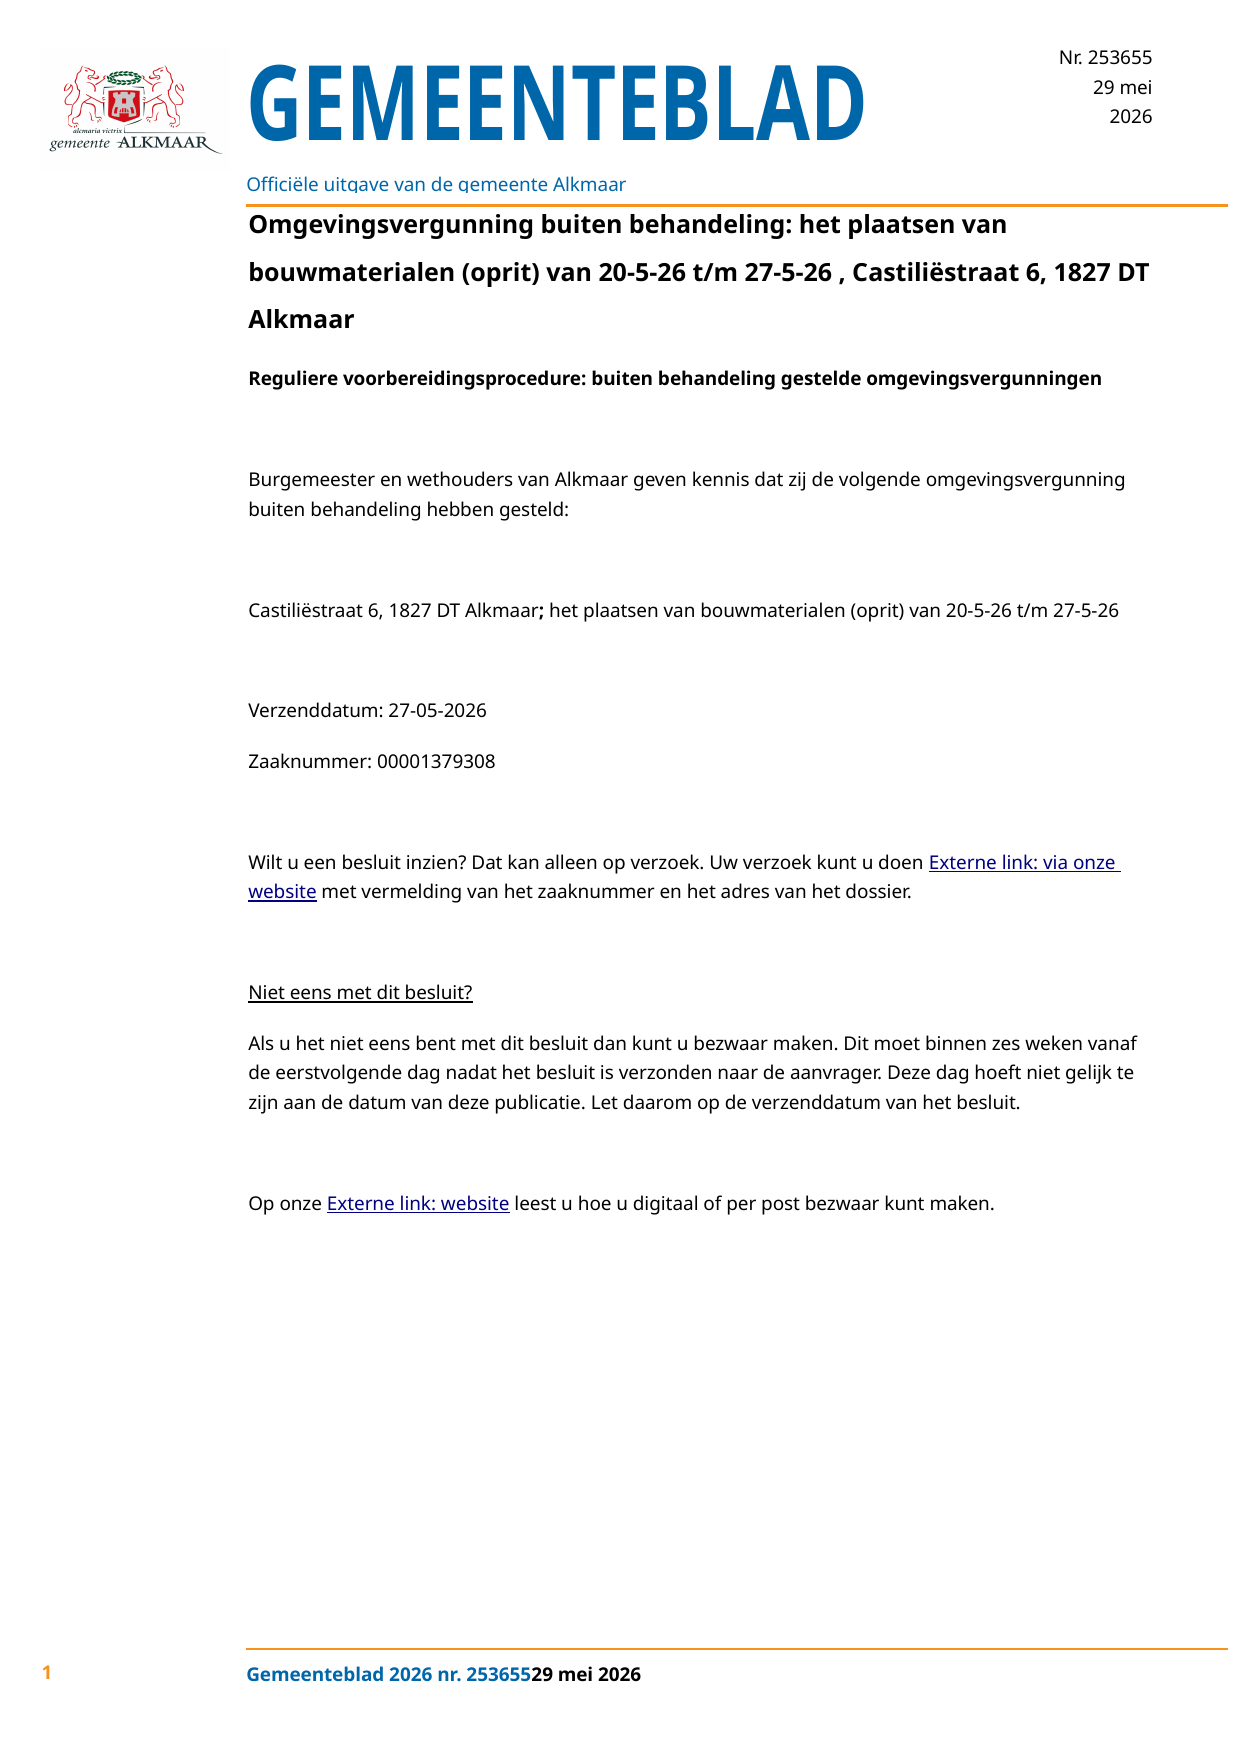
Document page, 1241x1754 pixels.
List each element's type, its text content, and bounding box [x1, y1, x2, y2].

text Burgemeester en wethouders van Alkmaar geven kennis dat zij de volgende omgevingsvergunning buiten behandeling hebben gesteld: [248, 466, 1152, 522]
text Wilt u een besluit inzien? Dat kan alleen op verzoek. Uw verzoek kunt u doen Externe link: via onze website met vermelding van het zaaknummer en het adres van het dossier. [248, 849, 1152, 904]
picture [41, 47, 231, 172]
text Verzenddatum: 27-05-2026 [248, 698, 1152, 723]
text Zaaknummer: 00001379308 [248, 748, 1152, 774]
text Castiliëstraat 6, 1827 DT Alkmaar; het plaatsen van bouwmaterialen (oprit) van 20-5-26 t/m 27-5-26 [248, 597, 1152, 622]
text Als u het niet eens bent met dit besluit dan kunt u bezwaar maken. Dit moet binnen zes weken vanaf de eerstvolgende dag nadat het besluit is verzonden naar de aanvrager. Deze dag hoeft niet gelijk te zijn aan de datum van deze publicatie. Let daarom op de verzenddatum van het besluit. [248, 1030, 1152, 1114]
text Reguliere voorbereidingsprocedure: buiten behandeling gestelde omgevingsvergunningen [248, 366, 1152, 391]
text Op onze Externe link: website leest u hoe u digitaal of per post bezwaar kunt maken. [248, 1190, 1152, 1215]
text Omgevingsvergunning buiten behandeling: het plaatsen van bouwmaterialen (oprit) van 20-5-26 t/m 27-5-26 , Castiliëstraat 6, 1827 DT Alkmaar [248, 207, 1152, 336]
text Niet eens met dit besluit? [248, 979, 1152, 1005]
